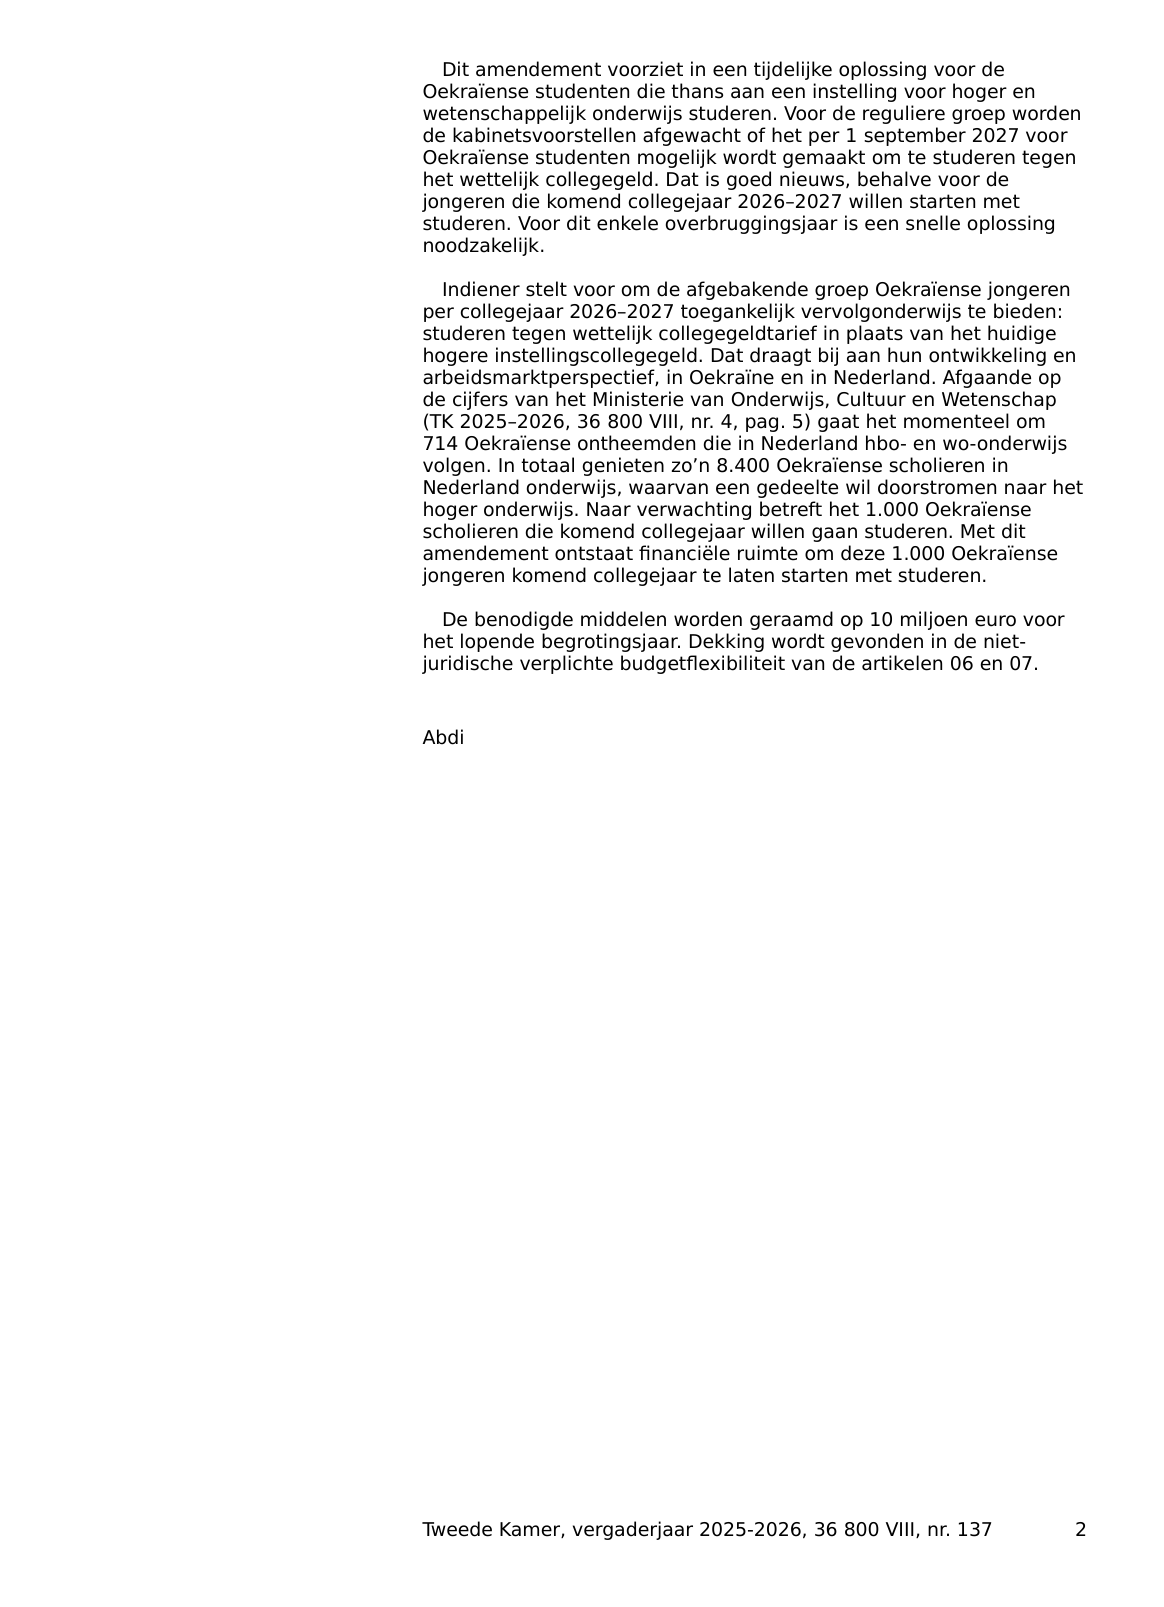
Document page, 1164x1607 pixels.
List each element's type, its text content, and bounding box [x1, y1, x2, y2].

text Dit amendement voorziet in een tijdelijke oplossing voor de Oekraïense studenten die thans aan een instelling voor hoger en wetenschappelijk onderwijs studeren. Voor de reguliere groep worden de kabinetsvoorstellen afgewacht of het per 1 september 2027 voor Oekraïense studenten mogelijk wordt gemaakt om te studeren tegen het wettelijk collegegeld. Dat is goed nieuws, behalve voor de jongeren die komend collegejaar 2026–2027 willen starten met studeren. Voor dit enkele overbruggingsjaar is een snelle oplossing noodzakelijk. [422, 59, 1087, 257]
text Abdi [422, 705, 1087, 749]
text De benodigde middelen worden geraamd op 10 miljoen euro voor het lopende begrotingsjaar. Dekking wordt gevonden in de niet-juridische verplichte budgetflexibiliteit van de artikelen 06 en 07. [422, 609, 1087, 675]
text Indiener stelt voor om de afgebakende groep Oekraïense jongeren per collegejaar 2026–2027 toegankelijk vervolgonderwijs te bieden: studeren tegen wettelijk collegegeldtarief in plaats van het huidige hogere instellingscollegegeld. Dat draagt bij aan hun ontwikkeling en arbeidsmarktperspectief, in Oekraïne en in Nederland. Afgaande op de cijfers van het Ministerie van Onderwijs, Cultuur en Wetenschap (TK 2025–2026, 36 800 VIII, nr. 4, pag. 5) gaat het momenteel om 714 Oekraïense ontheemden die in Nederland hbo- en wo-onderwijs volgen. In totaal genieten zo’n 8.400 Oekraïense scholieren in Nederland onderwijs, waarvan een gedeelte wil doorstromen naar het hoger onderwijs. Naar verwachting betreft het 1.000 Oekraïense scholieren die komend collegejaar willen gaan studeren. Met dit amendement ontstaat financiële ruimte om deze 1.000 Oekraïense jongeren komend collegejaar te laten starten met studeren. [422, 279, 1087, 587]
